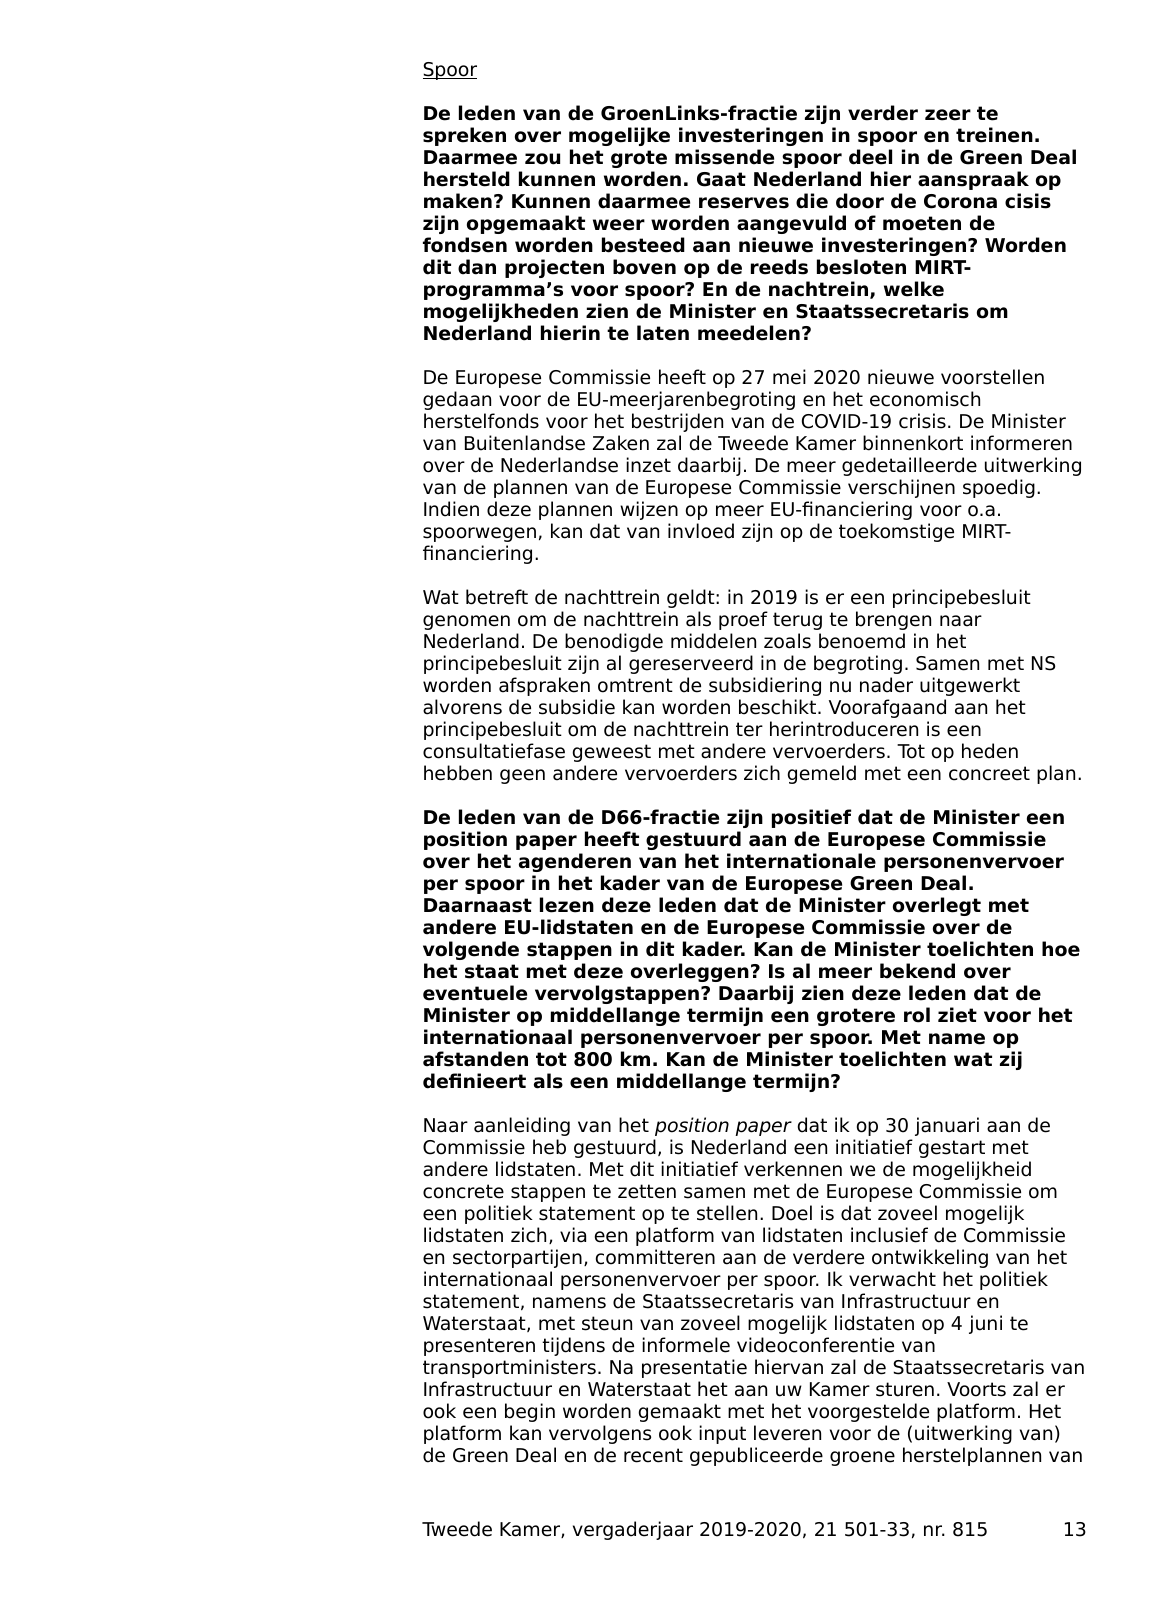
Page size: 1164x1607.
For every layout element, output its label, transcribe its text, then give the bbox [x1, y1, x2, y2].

text De Europese Commissie heeft op 27 mei 2020 nieuwe voorstellen gedaan voor de EU-meerjarenbegroting en het economisch herstelfonds voor het bestrijden van de COVID-19 crisis. De Minister van Buitenlandse Zaken zal de Tweede Kamer binnenkort informeren over de Nederlandse inzet daarbij. De meer gedetailleerde uitwerking van de plannen van de Europese Commissie verschijnen spoedig. Indien deze plannen wijzen op meer EU-financiering voor o.a. spoorwegen, kan dat van invloed zijn op de toekomstige MIRT-financiering. [422, 367, 1087, 565]
text De leden van de GroenLinks-fractie zijn verder zeer te spreken over mogelijke investeringen in spoor en treinen. Daarmee zou het grote missende spoor deel in de Green Deal hersteld kunnen worden. Gaat Nederland hier aanspraak op maken? Kunnen daarmee reserves die door de Corona cisis zijn opgemaakt weer worden aangevuld of moeten de fondsen worden besteed aan nieuwe investeringen? Worden dit dan projecten boven op de reeds besloten MIRT-programma’s voor spoor? En de nachtrein, welke mogelijkheden zien de Minister en Staatssecretaris om Nederland hierin te laten meedelen? [422, 103, 1087, 345]
text Wat betreft de nachttrein geldt: in 2019 is er een principebesluit genomen om de nachttrein als proef terug te brengen naar Nederland. De benodigde middelen zoals benoemd in het principebesluit zijn al gereserveerd in de begroting. Samen met NS worden afspraken omtrent de subsidiering nu nader uitgewerkt alvorens de subsidie kan worden beschikt. Voorafgaand aan het principebesluit om de nachttrein ter herintroduceren is een consultatiefase geweest met andere vervoerders. Tot op heden hebben geen andere vervoerders zich gemeld met een concreet plan. [422, 587, 1087, 785]
text De leden van de D66-fractie zijn positief dat de Minister een position paper heeft gestuurd aan de Europese Commissie over het agenderen van het internationale personenvervoer per spoor in het kader van de Europese Green Deal. Daarnaast lezen deze leden dat de Minister overlegt met andere EU-lidstaten en de Europese Commissie over de volgende stappen in dit kader. Kan de Minister toelichten hoe het staat met deze overleggen? Is al meer bekend over eventuele vervolgstappen? Daarbij zien deze leden dat de Minister op middellange termijn een grotere rol ziet voor het internationaal personenvervoer per spoor. Met name op afstanden tot 800 km. Kan de Minister toelichten wat zij definieert als een middellange termijn? [422, 807, 1087, 1093]
subtitle Spoor [422, 59, 1087, 81]
text Naar aanleiding van het position paper dat ik op 30 januari aan de Commissie heb gestuurd, is Nederland een initiatief gestart met andere lidstaten. Met dit initiatief verkennen we de mogelijkheid concrete stappen te zetten samen met de Europese Commissie om een politiek statement op te stellen. Doel is dat zoveel mogelijk lidstaten zich, via een platform van lidstaten inclusief de Commissie en sectorpartijen, committeren aan de verdere ontwikkeling van het internationaal personenvervoer per spoor. Ik verwacht het politiek statement, namens de Staatssecretaris van Infrastructuur en Waterstaat, met steun van zoveel mogelijk lidstaten op 4 juni te presenteren tijdens de informele videoconferentie van transportministers. Na presentatie hiervan zal de Staatssecretaris van Infrastructuur en Waterstaat het aan uw Kamer sturen. Voorts zal er ook een begin worden gemaakt met het voorgestelde platform. Het platform kan vervolgens ook input leveren voor de (uitwerking van) de Green Deal en de recent gepubliceerde groene herstelplannen van [422, 1115, 1087, 1467]
